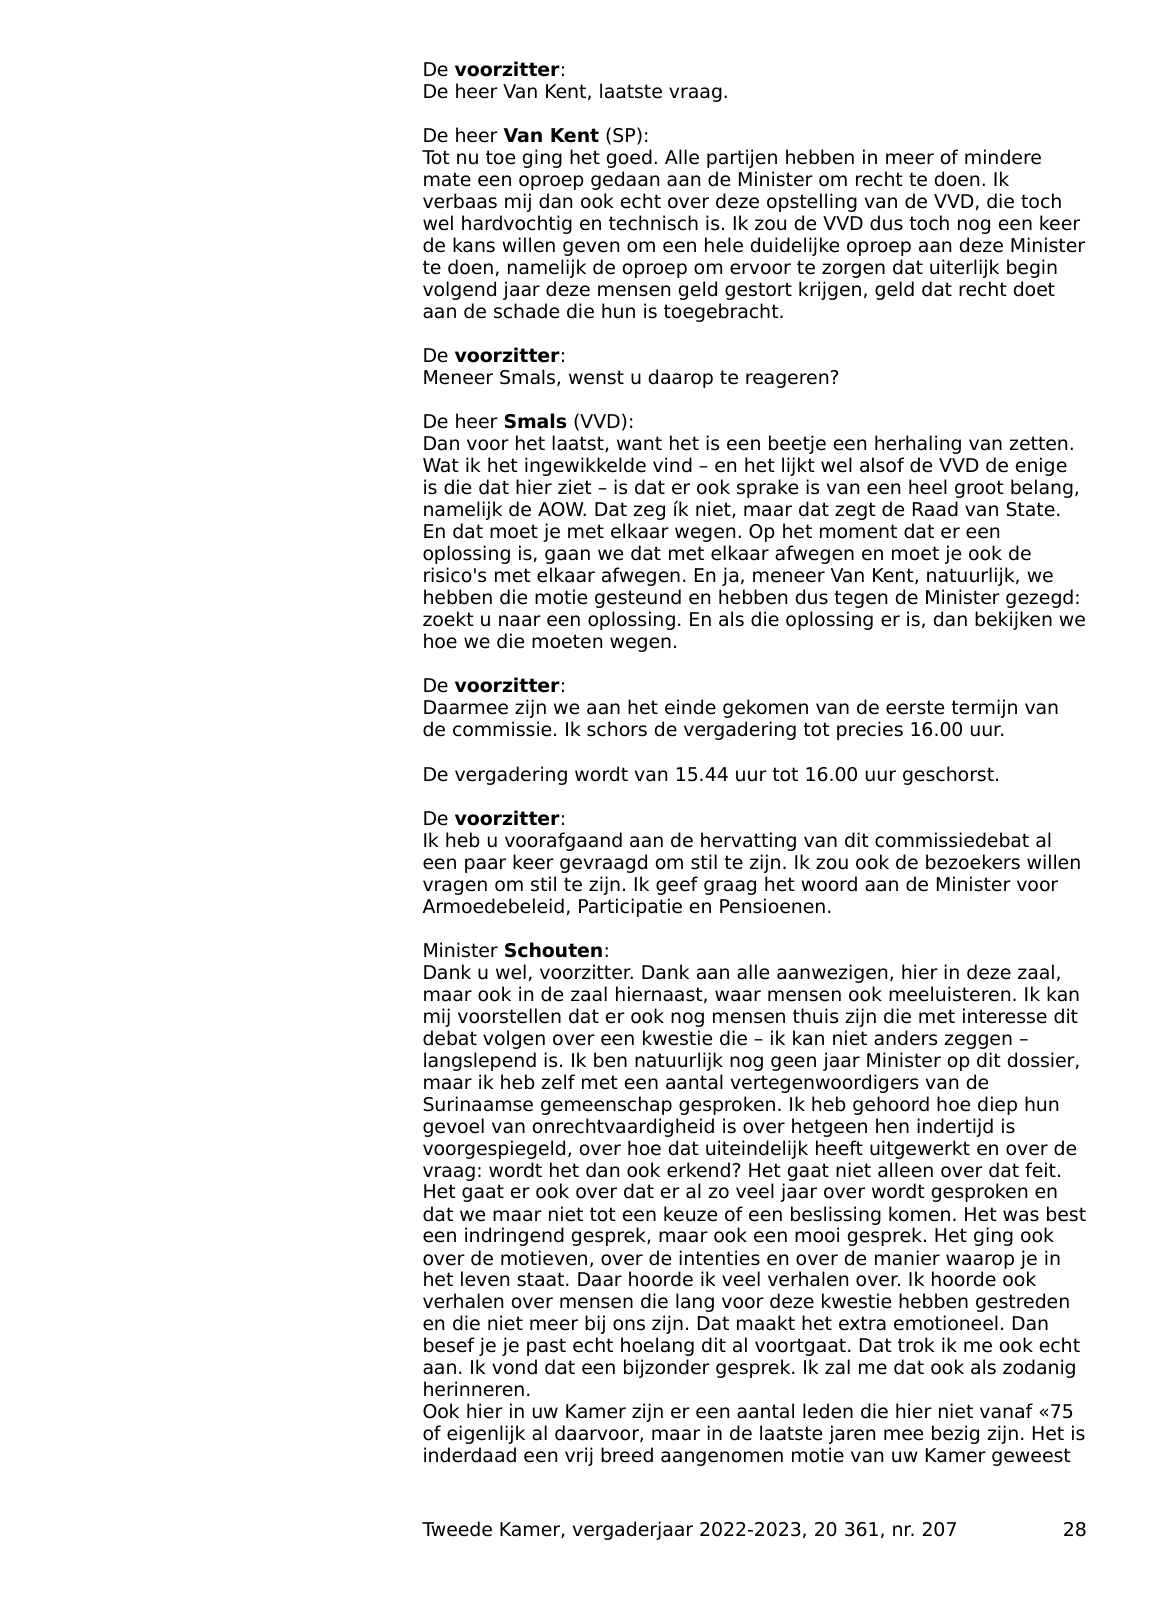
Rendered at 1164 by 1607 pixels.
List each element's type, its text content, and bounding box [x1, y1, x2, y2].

text De voorzitter: [422, 675, 1087, 697]
text Meneer Smals, wenst u daarop te reageren? [422, 367, 1087, 389]
text De heer Van Kent, laatste vraag. [422, 81, 1087, 103]
text De voorzitter: [422, 345, 1087, 367]
text Ook hier in uw Kamer zijn er een aantal leden die hier niet vanaf «75 of eigenlijk al daarvoor, maar in de laatste jaren mee bezig zijn. Het is inderdaad een vrij breed aangenomen motie van uw Kamer geweest [422, 1401, 1087, 1467]
text Ik heb u voorafgaand aan de hervatting van dit commissiedebat al een paar keer gevraagd om stil te zijn. Ik zou ook de bezoekers willen vragen om stil te zijn. Ik geef graag het woord aan de Minister voor Armoedebeleid, Participatie en Pensioenen. [422, 829, 1087, 917]
text Tot nu toe ging het goed. Alle partijen hebben in meer of mindere mate een oproep gedaan aan de Minister om recht te doen. Ik verbaas mij dan ook echt over deze opstelling van de VVD, die toch wel hardvochtig en technisch is. Ik zou de VVD dus toch nog een keer de kans willen geven om een hele duidelijke oproep aan deze Minister te doen, namelijk de oproep om ervoor te zorgen dat uiterlijk begin volgend jaar deze mensen geld gestort krijgen, geld dat recht doet aan de schade die hun is toegebracht. [422, 147, 1087, 323]
text Dank u wel, voorzitter. Dank aan alle aanwezigen, hier in deze zaal, maar ook in de zaal hiernaast, waar mensen ook meeluisteren. Ik kan mij voorstellen dat er ook nog mensen thuis zijn die met interesse dit debat volgen over een kwestie die – ik kan niet anders zeggen – langslepend is. Ik ben natuurlijk nog geen jaar Minister op dit dossier, maar ik heb zelf met een aantal vertegenwoordigers van de Surinaamse gemeenschap gesproken. Ik heb gehoord hoe diep hun gevoel van onrechtvaardigheid is over hetgeen hen indertijd is voorgespiegeld, over hoe dat uiteindelijk heeft uitgewerkt en over de vraag: wordt het dan ook erkend? Het gaat niet alleen over dat feit. Het gaat er ook over dat er al zo veel jaar over wordt gesproken en dat we maar niet tot een keuze of een beslissing komen. Het was best een indringend gesprek, maar ook een mooi gesprek. Het ging ook over de motieven, over de intenties en over de manier waarop je in het leven staat. Daar hoorde ik veel verhalen over. Ik hoorde ook verhalen over mensen die lang voor deze kwestie hebben gestreden en die niet meer bij ons zijn. Dat maakt het extra emotioneel. Dan besef je je past echt hoelang dit al voortgaat. Dat trok ik me ook echt aan. Ik vond dat een bijzonder gesprek. Ik zal me dat ook als zodanig herinneren. [422, 962, 1087, 1401]
text De vergadering wordt van 15.44 uur tot 16.00 uur geschorst. [422, 763, 1087, 785]
text De heer Smals (VVD): [422, 411, 1087, 433]
text De heer Van Kent (SP): [422, 125, 1087, 147]
text Dan voor het laatst, want het is een beetje een herhaling van zetten. Wat ik het ingewikkelde vind – en het lijkt wel alsof de VVD de enige is die dat hier ziet – is dat er ook sprake is van een heel groot belang, namelijk de AOW. Dat zeg ík niet, maar dat zegt de Raad van State. En dat moet je met elkaar wegen. Op het moment dat er een oplossing is, gaan we dat met elkaar afwegen en moet je ook de risico's met elkaar afwegen. En ja, meneer Van Kent, natuurlijk, we hebben die motie gesteund en hebben dus tegen de Minister gezegd: zoekt u naar een oplossing. En als die oplossing er is, dan bekijken we hoe we die moeten wegen. [422, 433, 1087, 653]
text De voorzitter: [422, 59, 1087, 81]
text Daarmee zijn we aan het einde gekomen van de eerste termijn van de commissie. Ik schors de vergadering tot precies 16.00 uur. [422, 697, 1087, 741]
text Minister Schouten: [422, 940, 1087, 962]
text De voorzitter: [422, 808, 1087, 829]
